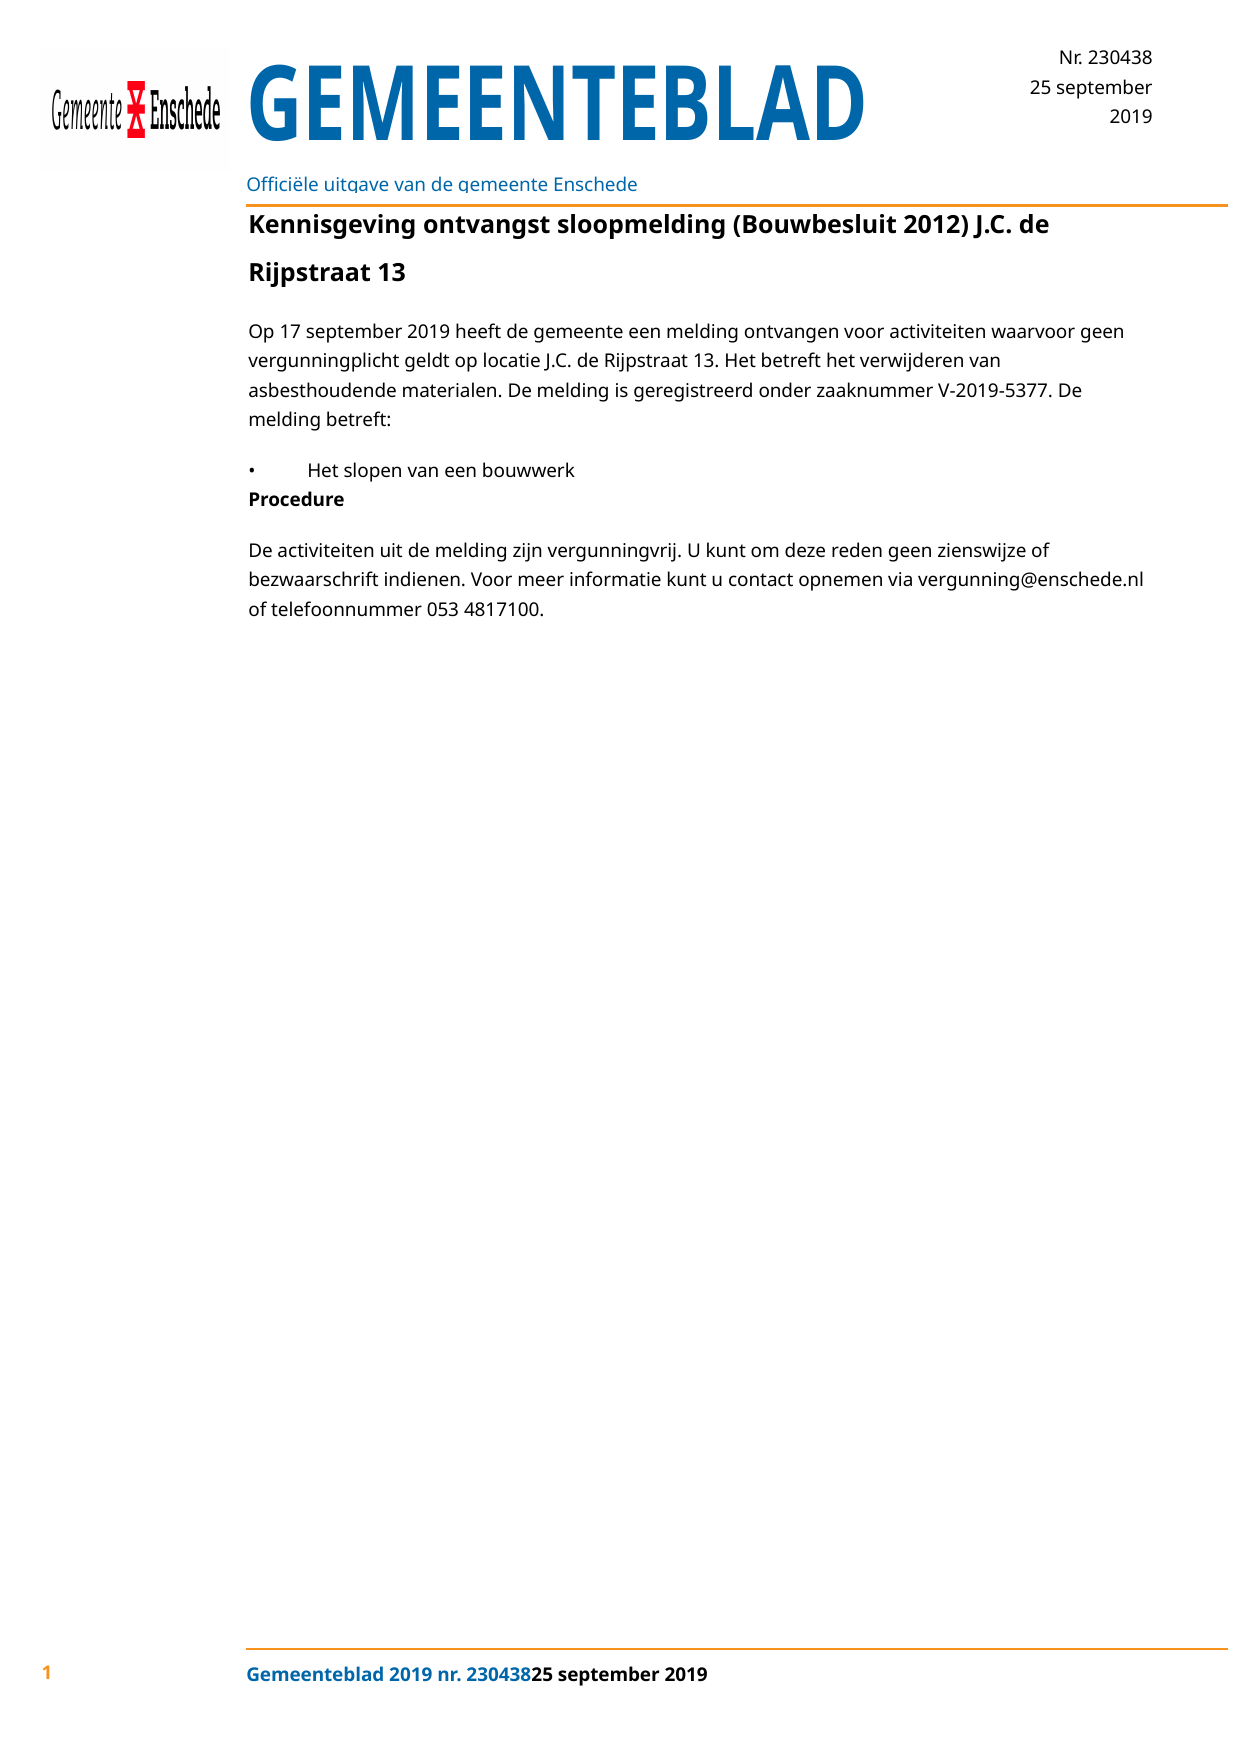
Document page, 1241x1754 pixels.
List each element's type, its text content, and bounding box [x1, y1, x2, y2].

text Op 17 september 2019 heeft de gemeente een melding ontvangen voor activiteiten waarvoor geen vergunningplicht geldt op locatie J.C. de Rijpstraat 13. Het betreft het verwijderen van asbesthoudende materialen. De melding is geregistreerd onder zaaknummer V-2019-5377. De melding betreft: [248, 318, 1152, 432]
picture [41, 47, 231, 172]
text De activiteiten uit de melding zijn vergunningvrij. U kunt om deze reden geen zienswijze of bezwaarschrift indienen. Voor meer informatie kunt u contact opnemen via vergunning@enschede.nl of telefoonnummer 053 4817100. [248, 537, 1152, 622]
text Procedure [248, 487, 1152, 512]
list Het slopen van een bouwwerk [248, 457, 1152, 483]
text Kennisgeving ontvangst sloopmelding (Bouwbesluit 2012) J.C. de Rijpstraat 13 [248, 207, 1152, 288]
